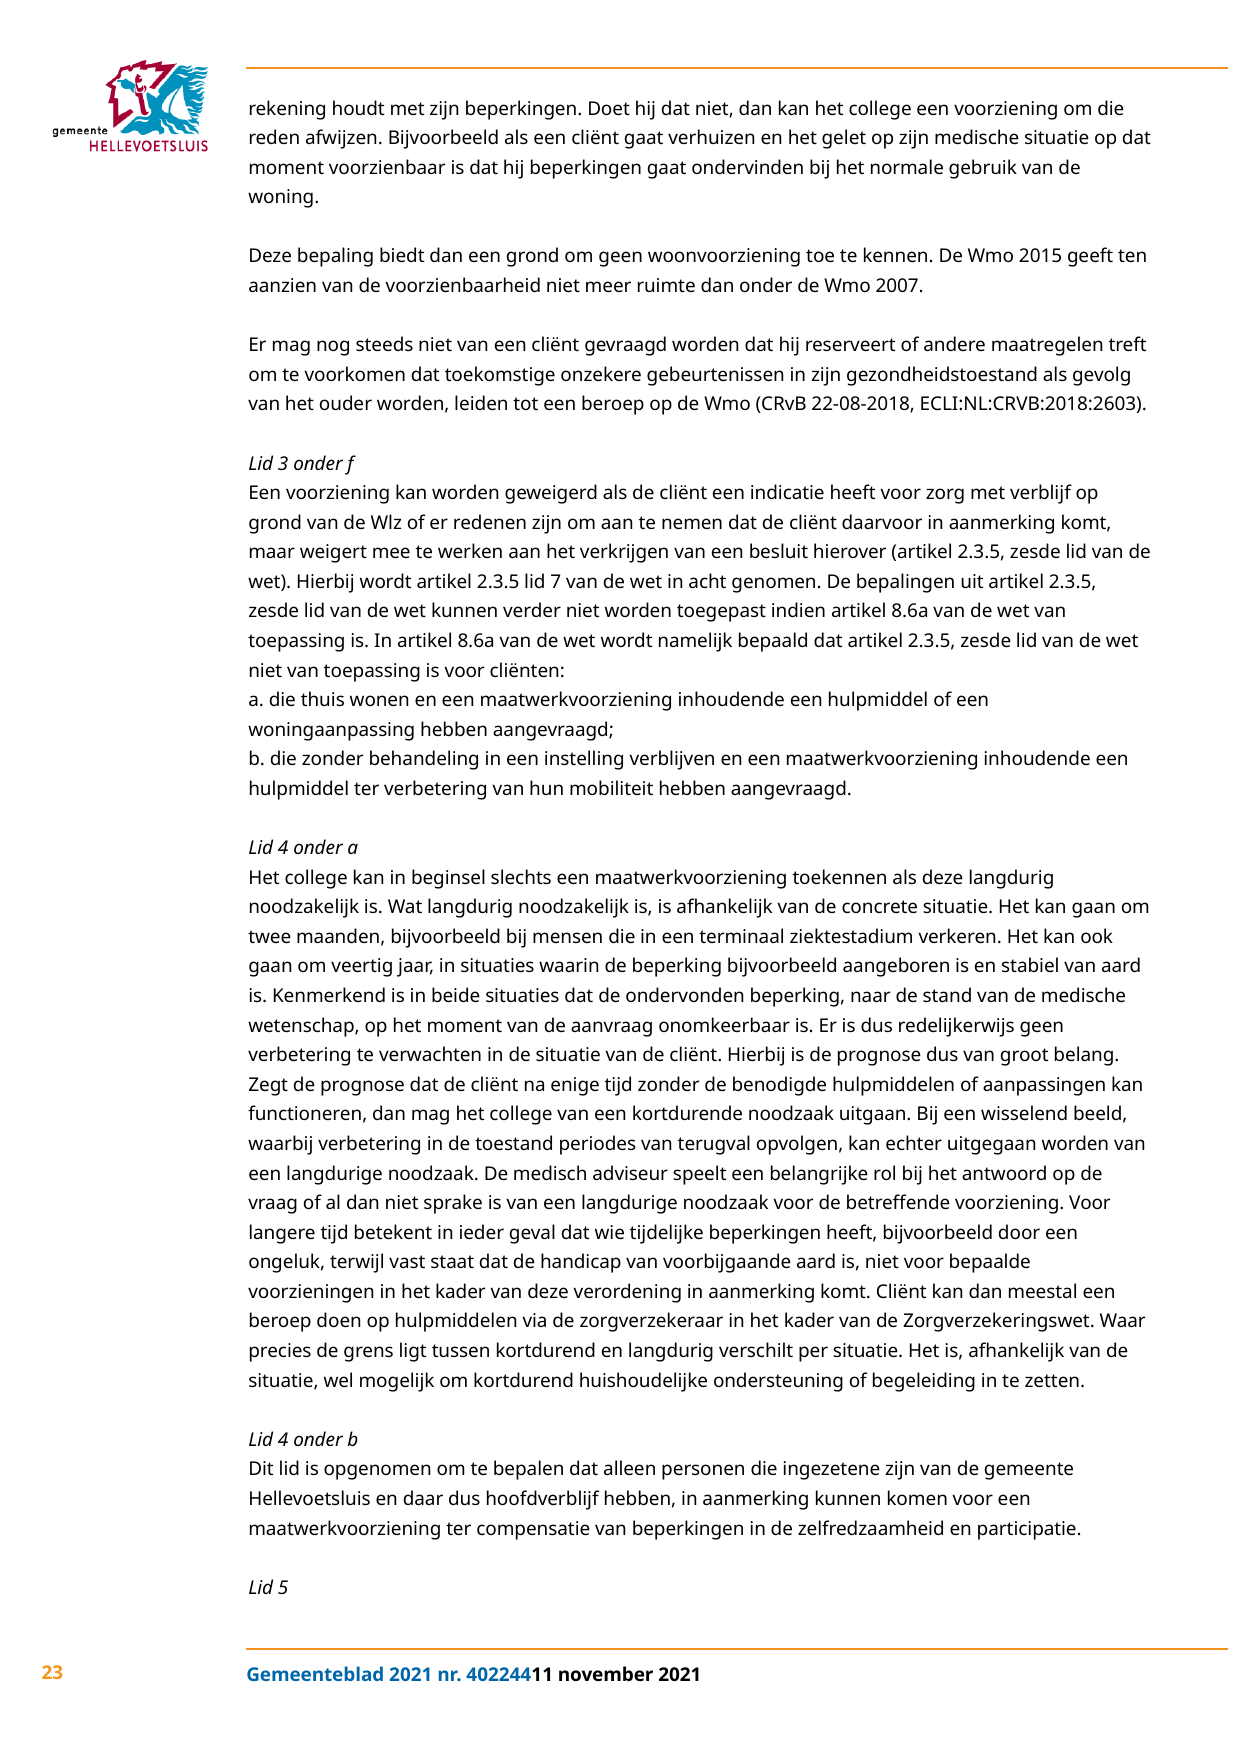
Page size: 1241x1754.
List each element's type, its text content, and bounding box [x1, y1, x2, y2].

text Een voorziening kan worden geweigerd als de cliënt een indicatie heeft voor zorg met verblijf op grond van de Wlz of er redenen zijn om aan te nemen dat de cliënt daarvoor in aanmerking komt, maar weigert mee te werken aan het verkrijgen van een besluit hierover (artikel 2.3.5, zesde lid van de wet). Hierbij wordt artikel 2.3.5 lid 7 van de wet in acht genomen. De bepalingen uit artikel 2.3.5, zesde lid van de wet kunnen verder niet worden toegepast indien artikel 8.6a van de wet van toepassing is. In artikel 8.6a van de wet wordt namelijk bepaald dat artikel 2.3.5, zesde lid van de wet niet van toepassing is voor cliënten: [248, 479, 1152, 683]
text Lid 4 onder a [248, 834, 1152, 860]
text Dit lid is opgenomen om te bepalen dat alleen personen die ingezetene zijn van de gemeente Hellevoetsluis en daar dus hoofdverblijf hebben, in aanmerking kunnen komen voor een maatwerkvoorziening ter compensatie van beperkingen in de zelfredzaamheid en participatie. [248, 1456, 1152, 1541]
text Deze bepaling biedt dan een grond om geen woonvoorziening toe te kennen. De Wmo 2015 geeft ten aanzien van de voorzienbaarheid niet meer ruimte dan onder de Wmo 2007. [248, 243, 1152, 298]
text rekening houdt met zijn beperkingen. Doet hij dat niet, dan kan het college een voorziening om die reden afwijzen. Bijvoorbeeld als een cliënt gaat verhuizen en het gelet op zijn medische situatie op dat moment voorzienbaar is dat hij beperkingen gaat ondervinden bij het normale gebruik van de woning. [248, 95, 1152, 209]
text Lid 5 [248, 1574, 1152, 1600]
text Lid 4 onder b [248, 1426, 1152, 1452]
text Er mag nog steeds niet van een cliënt gevraagd worden dat hij reserveert of andere maatregelen treft om te voorkomen dat toekomstige onzekere gebeurtenissen in zijn gezondheidstoestand als gevolg van het ouder worden, leiden tot een beroep op de Wmo (CRvB 22-08-2018, ECLI:NL:CRVB:2018:2603). [248, 331, 1152, 416]
text a. die thuis wonen en een maatwerkvoorziening inhoudende een hulpmiddel of een woningaanpassing hebben aangevraagd; [248, 686, 1152, 742]
text Het college kan in beginsel slechts een maatwerkvoorziening toekennen als deze langdurig noodzakelijk is. Wat langdurig noodzakelijk is, is afhankelijk van de concrete situatie. Het kan gaan om twee maanden, bijvoorbeeld bij mensen die in een terminaal ziektestadium verkeren. Het kan ook gaan om veertig jaar, in situaties waarin de beperking bijvoorbeeld aangeboren is en stabiel van aard is. Kenmerkend is in beide situaties dat de ondervonden beperking, naar de stand van de medische wetenschap, op het moment van de aanvraag onomkeerbaar is. Er is dus redelijkerwijs geen verbetering te verwachten in de situatie van de cliënt. Hierbij is de prognose dus van groot belang. Zegt de prognose dat de cliënt na enige tijd zonder de benodigde hulpmiddelen of aanpassingen kan functioneren, dan mag het college van een kortdurende noodzaak uitgaan. Bij een wisselend beeld, waarbij verbetering in de toestand periodes van terugval opvolgen, kan echter uitgegaan worden van een langdurige noodzaak. De medisch adviseur speelt een belangrijke rol bij het antwoord op de vraag of al dan niet sprake is van een langdurige noodzaak voor de betreffende voorziening. Voor langere tijd betekent in ieder geval dat wie tijdelijke beperkingen heeft, bijvoorbeeld door een ongeluk, terwijl vast staat dat de handicap van voorbijgaande aard is, niet voor bepaalde voorzieningen in het kader van deze verordening in aanmerking komt. Cliënt kan dan meestal een beroep doen op hulpmiddelen via de zorgverzekeraar in het kader van de Zorgverzekeringswet. Waar precies de grens ligt tussen kortdurend en langdurig verschilt per situatie. Het is, afhankelijk van de situatie, wel mogelijk om kortdurend huishoudelijke ondersteuning of begeleiding in te zetten. [248, 864, 1152, 1393]
text Lid 3 onder f [248, 450, 1152, 476]
picture [41, 47, 231, 172]
text b. die zonder behandeling in een instelling verblijven en een maatwerkvoorziening inhoudende een hulpmiddel ter verbetering van hun mobiliteit hebben aangevraagd. [248, 746, 1152, 801]
